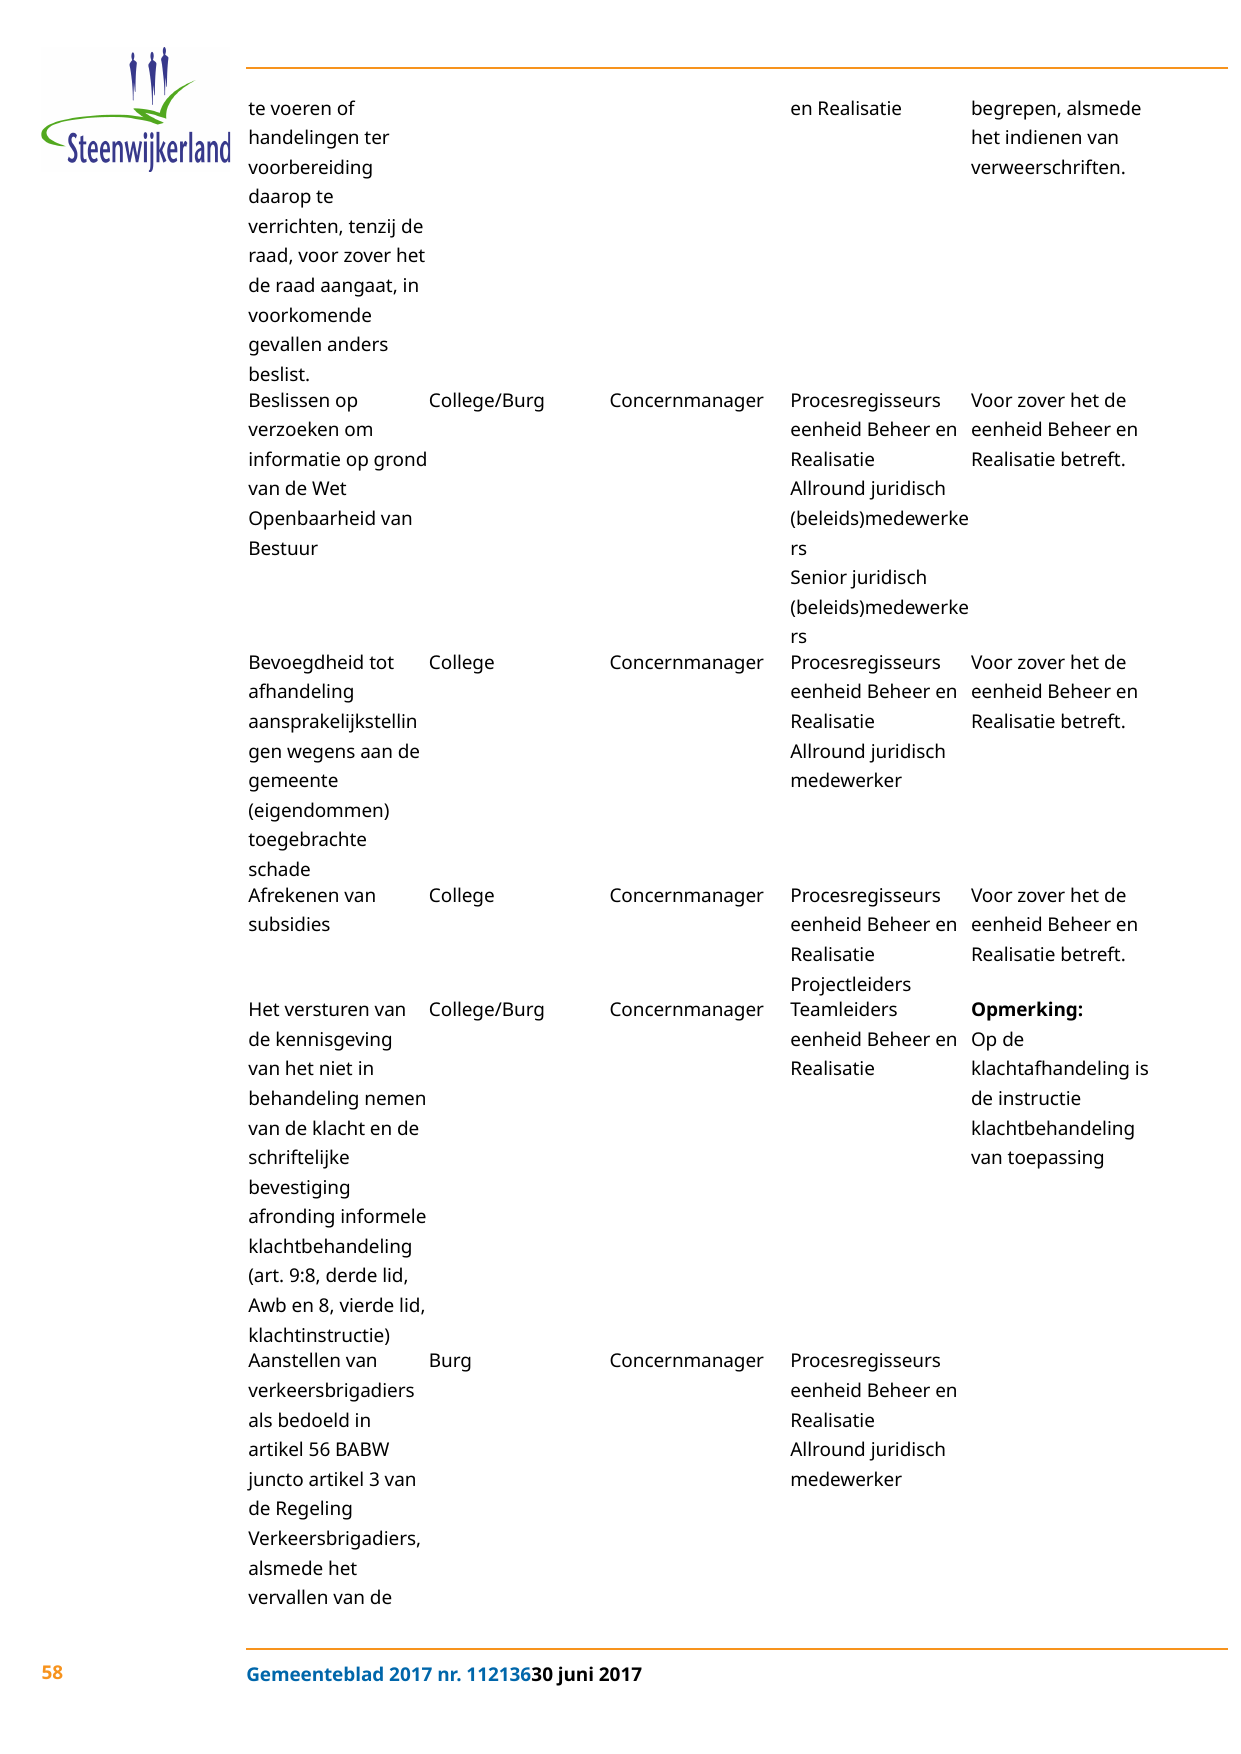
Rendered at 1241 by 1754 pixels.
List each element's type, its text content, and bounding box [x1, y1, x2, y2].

table_cell College/Burg [429, 387, 609, 649]
table_cell Procesregisseurs eenheid Beheer en Realisatie Allround juridisch medewerker [790, 649, 971, 882]
table_cell Opmerking: Op de klachtafhandeling is de instructie klachtbehandeling van toepassing [971, 996, 1152, 1348]
table_cell Voor zover het de eenheid Beheer en Realisatie betreft. [971, 882, 1152, 996]
table_cell College/Burg [429, 996, 609, 1348]
table_cell College [429, 649, 609, 882]
table_cell [971, 1348, 1152, 1610]
table_cell Procesregisseurs eenheid Beheer en Realisatie Allround juridisch (beleids)medewerkers Senior juridisch (beleids)medewerkers [790, 387, 971, 649]
table_cell Voor zover het de eenheid Beheer en Realisatie betreft. [971, 387, 1152, 649]
table_cell Teamleiders eenheid Beheer en Realisatie [790, 996, 971, 1348]
table_cell Het versturen van de kennisgeving van het niet in behandeling nemen van de klacht en de schriftelijke bevestiging afronding informele klachtbehandeling (art. 9:8, derde lid, Awb en 8, vierde lid, klachtinstructie) [248, 996, 429, 1348]
table_cell Concernmanager [609, 387, 790, 649]
table_cell Burg [429, 1348, 609, 1610]
table_cell Aanstellen van verkeersbrigadiers als bedoeld in artikel 56 BABW juncto artikel 3 van de Regeling Verkeersbrigadiers, alsmede het vervallen van de [248, 1348, 429, 1610]
table_cell Procesregisseurs eenheid Beheer en Realisatie Allround juridisch medewerker [790, 1348, 971, 1610]
table_cell Concernmanager [609, 1348, 790, 1610]
table_cell [609, 95, 790, 387]
table_cell Bevoegdheid tot afhandeling aansprakelijkstellingen wegens aan de gemeente (eigendommen) toegebrachte schade [248, 649, 429, 882]
table_cell Concernmanager [609, 882, 790, 996]
table_cell begrepen, alsmede het indienen van verweerschriften. [971, 95, 1152, 387]
table_cell Afrekenen van subsidies [248, 882, 429, 996]
table_cell Concernmanager [609, 649, 790, 882]
picture [41, 47, 231, 172]
table_cell College [429, 882, 609, 996]
table_cell Beslissen op verzoeken om informatie op grond van de Wet Openbaarheid van Bestuur [248, 387, 429, 649]
table_cell Procesregisseurs eenheid Beheer en Realisatie Projectleiders [790, 882, 971, 996]
table_cell te voeren of handelingen ter voorbereiding daarop te verrichten, tenzij de raad, voor zover het de raad aangaat, in voorkomende gevallen anders beslist. [248, 95, 429, 387]
table_cell Concernmanager [609, 996, 790, 1348]
table_cell en Realisatie [790, 95, 971, 387]
table_cell Voor zover het de eenheid Beheer en Realisatie betreft. [971, 649, 1152, 882]
table_cell [429, 95, 609, 387]
